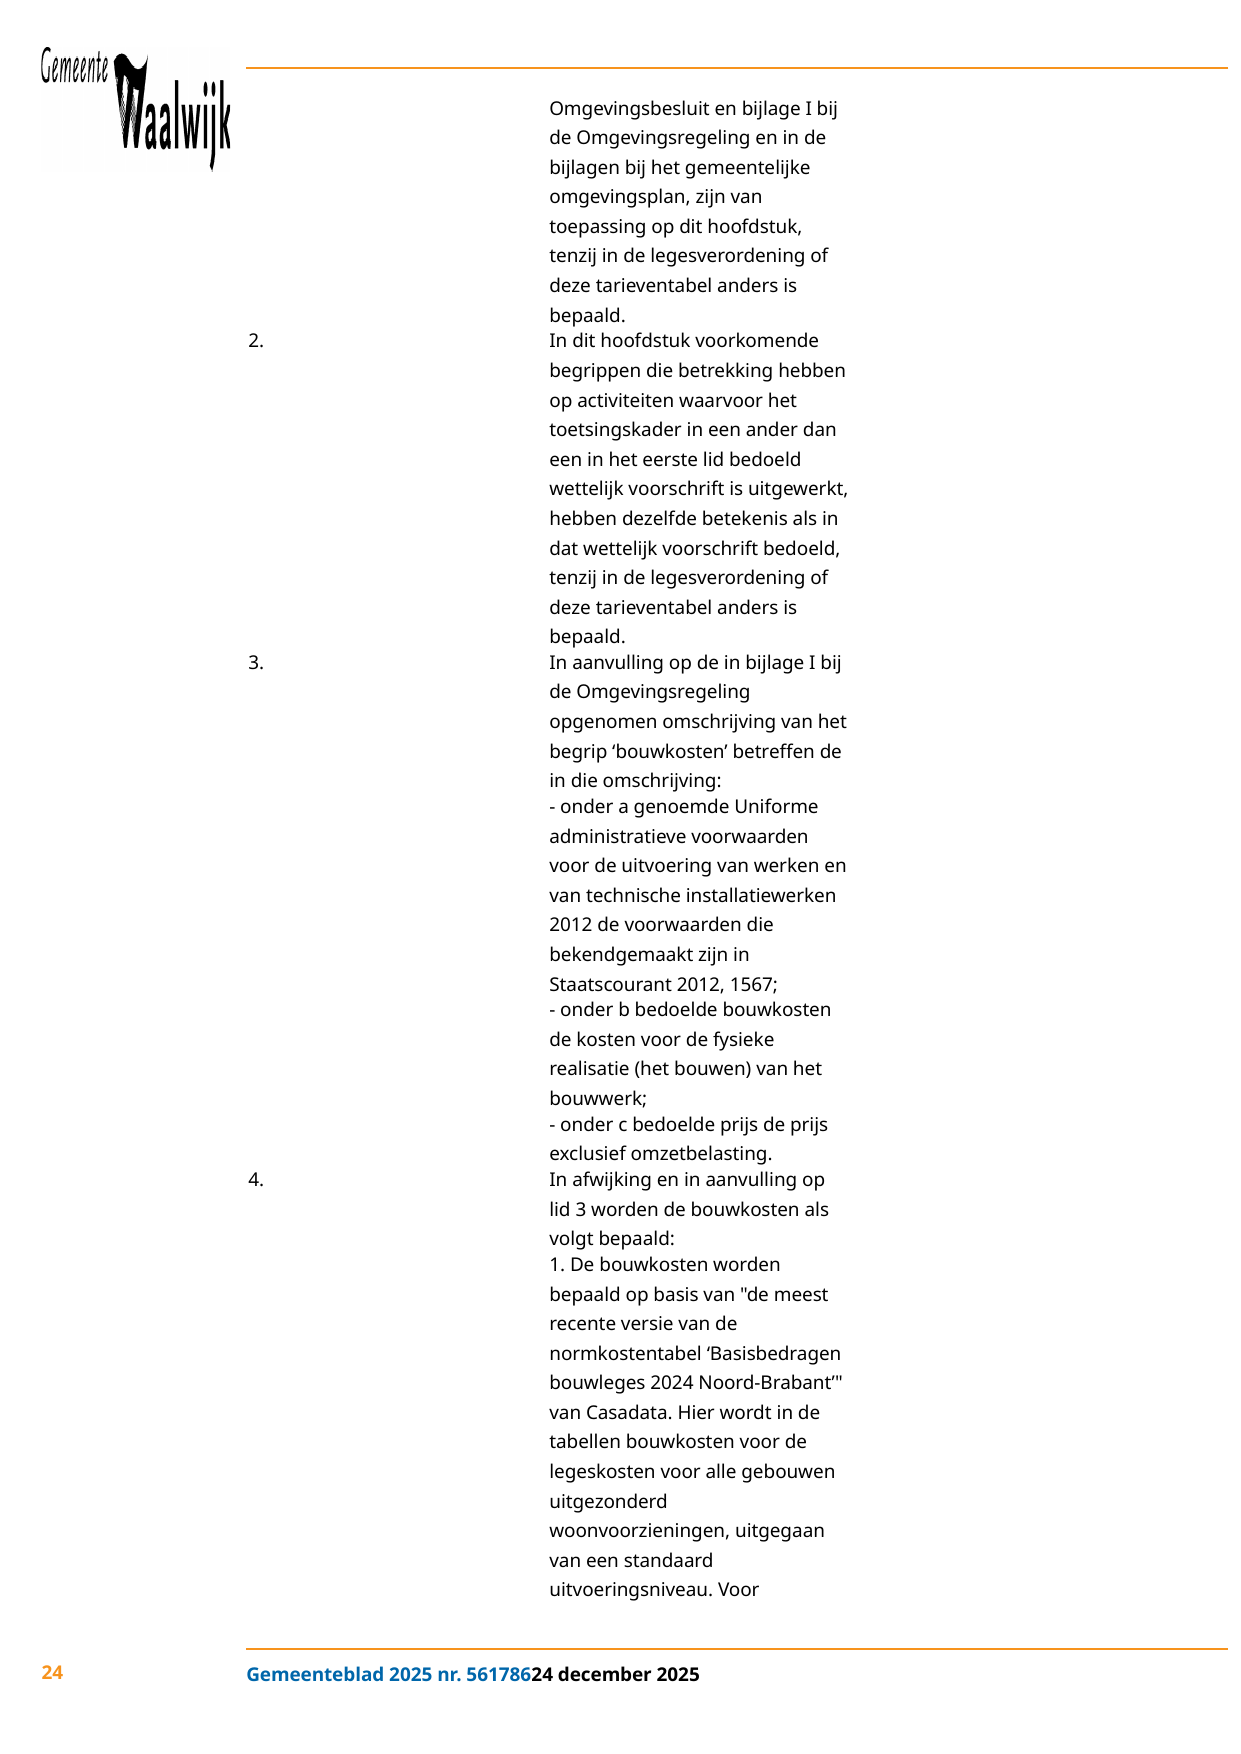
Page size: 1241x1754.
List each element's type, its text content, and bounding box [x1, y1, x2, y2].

table_cell - onder c bedoelde prijs de prijs exclusief omzetbelasting. [549, 1111, 850, 1166]
picture [41, 47, 231, 172]
table_cell [850, 996, 1152, 1111]
table_cell In aanvulling op de in bijlage I bij de Omgevingsregeling opgenomen omschrijving van het begrip ‘bouwkosten’ betreffen de in die omschrijving: [549, 649, 850, 793]
table_cell [248, 95, 549, 328]
table_cell [850, 328, 1152, 649]
table_cell In afwijking en in aanvulling op lid 3 worden de bouwkosten als volgt bepaald: [549, 1166, 850, 1251]
table_cell [850, 1251, 1152, 1602]
table_cell [248, 1251, 549, 1602]
table_cell - onder a genoemde Uniforme administratieve voorwaarden voor de uitvoering van werken en van technische installatiewerken 2012 de voorwaarden die bekendgemaakt zijn in Staatscourant 2012, 1567; [549, 793, 850, 996]
table_cell 2. [248, 328, 549, 649]
table_cell [248, 793, 549, 996]
table_cell 4. [248, 1166, 549, 1251]
table_cell [850, 1166, 1152, 1251]
table_cell [850, 1111, 1152, 1166]
table_cell - onder b bedoelde bouwkosten de kosten voor de fysieke realisatie (het bouwen) van het bouwwerk; [549, 996, 850, 1111]
table_cell 3. [248, 649, 549, 793]
table_cell Omgevingsbesluit en bijlage I bij de Omgevingsregeling en in de bijlagen bij het gemeentelijke omgevingsplan, zijn van toepassing op dit hoofdstuk, tenzij in de legesverordening of deze tarieventabel anders is bepaald. [549, 95, 850, 328]
table_cell 1. De bouwkosten worden bepaald op basis van "de meest recente versie van de normkostentabel ‘Basisbedragen bouwleges 2024 Noord-Brabant’" van Casadata. Hier wordt in de tabellen bouwkosten voor de legeskosten voor alle gebouwen uitgezonderd woonvoorzieningen, uitgegaan van een standaard uitvoeringsniveau. Voor [549, 1251, 850, 1602]
table_cell [850, 793, 1152, 996]
table_cell In dit hoofdstuk voorkomende begrippen die betrekking hebben op activiteiten waarvoor het toetsingskader in een ander dan een in het eerste lid bedoeld wettelijk voorschrift is uitgewerkt, hebben dezelfde betekenis als in dat wettelijk voorschrift bedoeld, tenzij in de legesverordening of deze tarieventabel anders is bepaald. [549, 328, 850, 649]
table_cell [850, 95, 1152, 328]
table_cell [248, 996, 549, 1111]
table_cell [850, 649, 1152, 793]
table_cell [248, 1111, 549, 1166]
